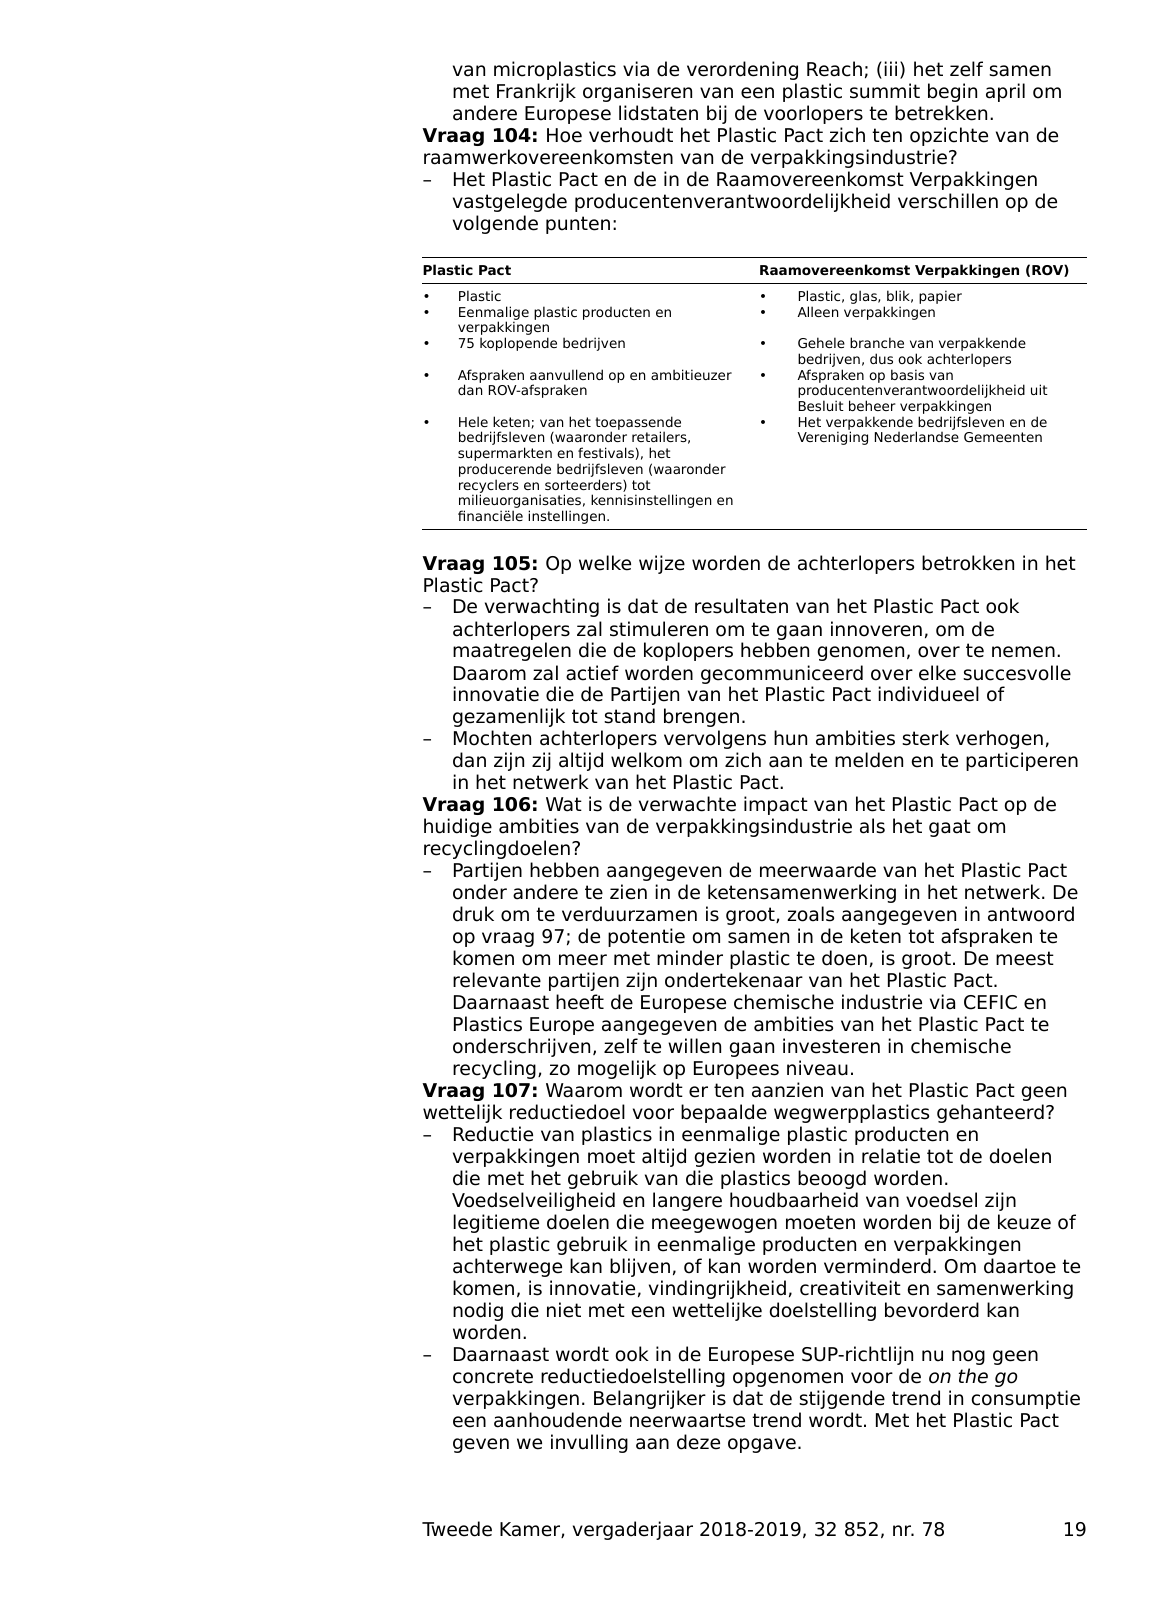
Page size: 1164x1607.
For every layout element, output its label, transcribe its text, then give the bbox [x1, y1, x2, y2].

table_header Plastic Pact [422, 258, 753, 283]
table_cell Afspraken op basis van producentenverantwoordelijkheid uit Besluit beheer verpakkingen [791, 367, 1087, 414]
table_header Raamovereenkomst Verpakkingen (ROV) [753, 258, 1087, 283]
text – Mochten achterlopers vervolgens hun ambities sterk verhogen, dan zijn zij altijd welkom om zich aan te melden en te participeren in het netwerk van het Plastic Pact. [422, 728, 1087, 794]
text – De verwachting is dat de resultaten van het Plastic Pact ook achterlopers zal stimuleren om te gaan innoveren, om de maatregelen die de koplopers hebben genomen, over te nemen. Daarom zal actief worden gecommuniceerd over elke succesvolle innovatie die de Partijen van het Plastic Pact individueel of gezamenlijk tot stand brengen. [422, 596, 1087, 728]
text Vraag 106: Wat is de verwachte impact van het Plastic Pact op de huidige ambities van de verpakkingsindustrie als het gaat om recyclingdoelen? [422, 794, 1087, 860]
table_cell • [753, 336, 791, 367]
table_cell Eenmalige plastic producten en verpakkingen [452, 304, 753, 336]
table_cell • [753, 415, 791, 529]
table_cell • [422, 304, 452, 336]
table_cell Plastic [452, 284, 753, 304]
text van microplastics via de verordening Reach; (iii) het zelf samen met Frankrijk organiseren van een plastic summit begin april om andere Europese lidstaten bij de voorlopers te betrekken. [422, 59, 1087, 125]
table_cell Afspraken aanvullend op en ambitieuzer dan ROV-afspraken [452, 367, 753, 414]
table_cell • [753, 284, 791, 304]
table_cell • [753, 304, 791, 336]
table_cell Hele keten; van het toepassende bedrijfsleven (waaronder retailers, supermarkten en festivals), het producerende bedrijfsleven (waaronder recyclers en sorteerders) tot milieuorganisaties, kennisinstellingen en financiële instellingen. [452, 415, 753, 529]
text Vraag 105: Op welke wijze worden de achterlopers betrokken in het Plastic Pact? [422, 552, 1087, 596]
table_cell Plastic, glas, blik, papier [791, 284, 1087, 304]
text – Daarnaast wordt ook in de Europese SUP-richtlijn nu nog geen concrete reductiedoelstelling opgenomen voor de on the go verpakkingen. Belangrijker is dat de stijgende trend in consumptie een aanhoudende neerwaartse trend wordt. Met het Plastic Pact geven we invulling aan deze opgave. [422, 1344, 1087, 1454]
table_cell 75 koplopende bedrijven [452, 336, 753, 367]
table_cell • [753, 367, 791, 414]
table_cell • [422, 367, 452, 414]
table_cell Het verpakkende bedrijfsleven en de Vereniging Nederlandse Gemeenten [791, 415, 1087, 529]
table_cell • [422, 415, 452, 529]
text – Partijen hebben aangegeven de meerwaarde van het Plastic Pact onder andere te zien in de ketensamenwerking in het netwerk. De druk om te verduurzamen is groot, zoals aangegeven in antwoord op vraag 97; de potentie om samen in de keten tot afspraken te komen om meer met minder plastic te doen, is groot. De meest relevante partijen zijn ondertekenaar van het Plastic Pact. Daarnaast heeft de Europese chemische industrie via CEFIC en Plastics Europe aangegeven de ambities van het Plastic Pact te onderschrijven, zelf te willen gaan investeren in chemische recycling, zo mogelijk op Europees niveau. [422, 860, 1087, 1080]
text – Reductie van plastics in eenmalige plastic producten en verpakkingen moet altijd gezien worden in relatie tot de doelen die met het gebruik van die plastics beoogd worden. Voedselveiligheid en langere houdbaarheid van voedsel zijn legitieme doelen die meegewogen moeten worden bij de keuze of het plastic gebruik in eenmalige producten en verpakkingen achterwege kan blijven, of kan worden verminderd. Om daartoe te komen, is innovatie, vindingrijkheid, creativiteit en samenwerking nodig die niet met een wettelijke doelstelling bevorderd kan worden. [422, 1124, 1087, 1344]
table_cell • [422, 284, 452, 304]
table_cell Alleen verpakkingen [791, 304, 1087, 336]
table_cell Gehele branche van verpakkende bedrijven, dus ook achterlopers [791, 336, 1087, 367]
text Vraag 107: Waarom wordt er ten aanzien van het Plastic Pact geen wettelijk reductiedoel voor bepaalde wegwerpplastics gehanteerd? [422, 1080, 1087, 1124]
text Vraag 104: Hoe verhoudt het Plastic Pact zich ten opzichte van de raamwerkovereenkomsten van de verpakkingsindustrie? [422, 125, 1087, 169]
table_cell • [422, 336, 452, 367]
text – Het Plastic Pact en de in de Raamovereenkomst Verpakkingen vastgelegde producentenverantwoordelijkheid verschillen op de volgende punten: [422, 169, 1087, 235]
